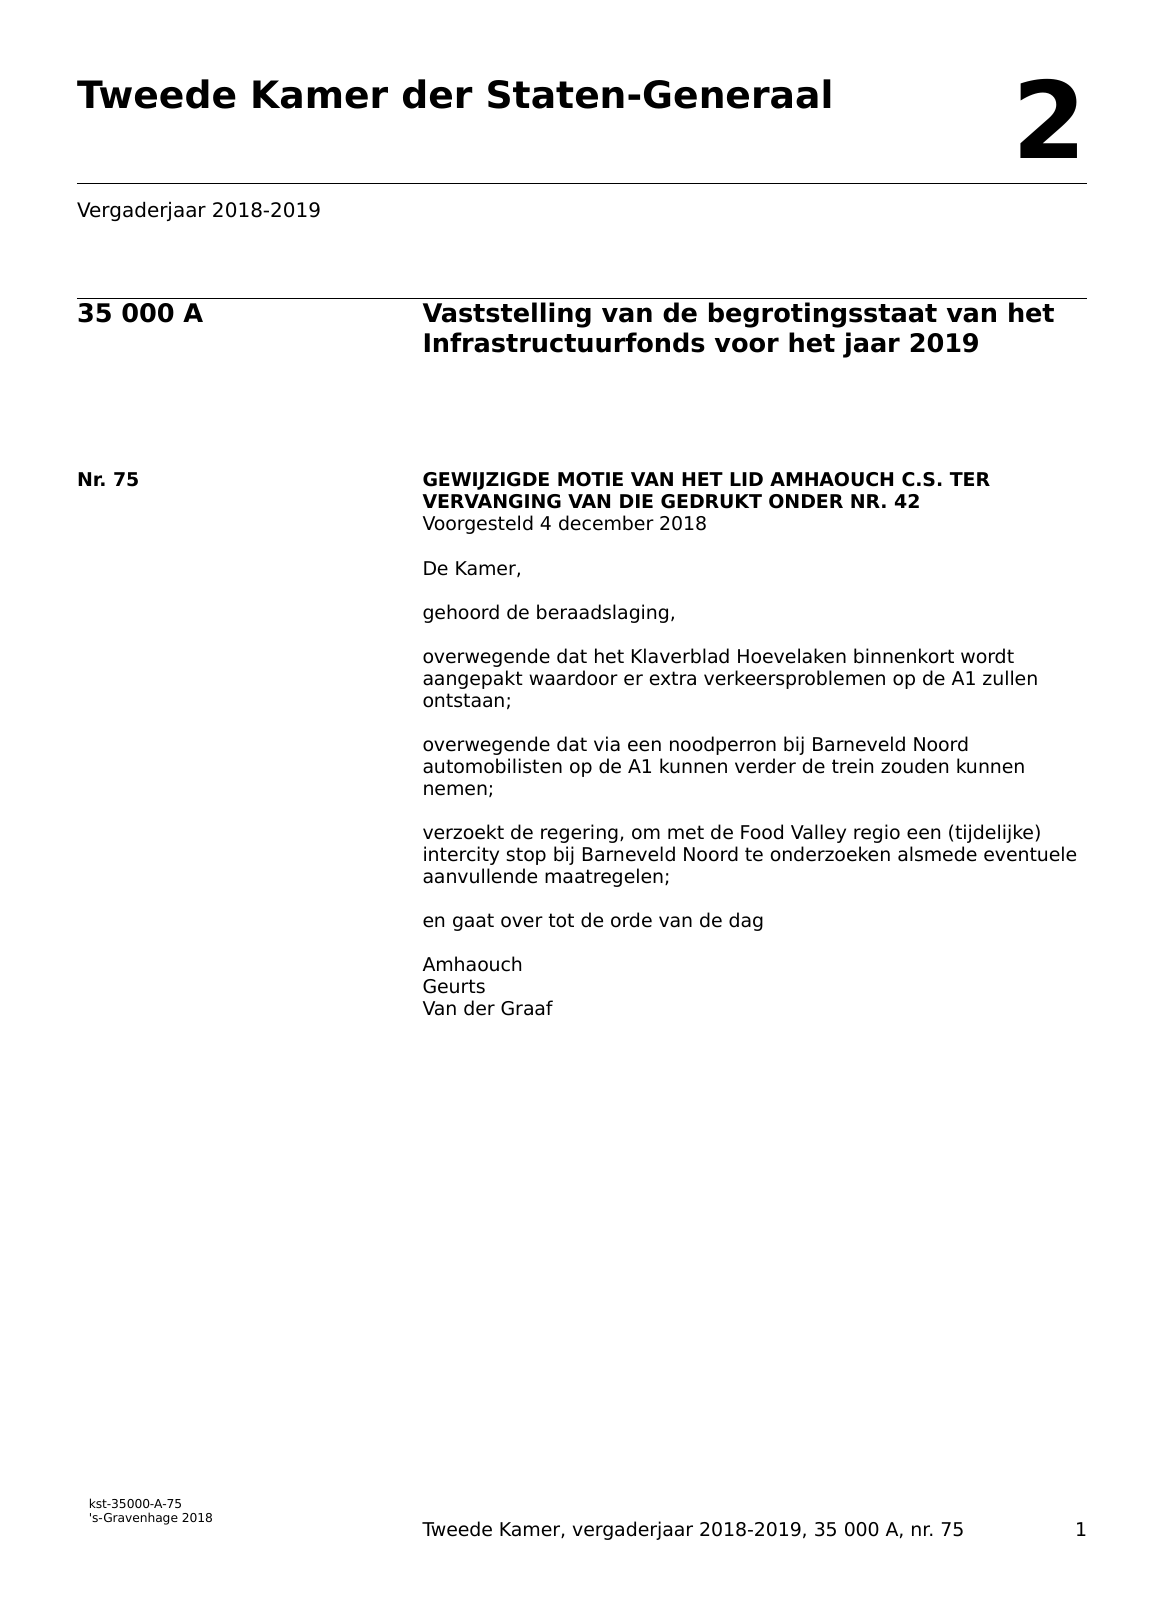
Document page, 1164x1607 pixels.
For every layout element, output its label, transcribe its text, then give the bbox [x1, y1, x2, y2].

text verzoekt de regering, om met de Food Valley regio een (tijdelijke) intercity stop bij Barneveld Noord te onderzoeken alsmede eventuele aanvullende maatregelen; [422, 822, 1087, 888]
text Geurts [422, 976, 1087, 998]
text en gaat over tot de orde van de dag [422, 910, 1087, 932]
text Amhaouch [422, 954, 1087, 976]
table_cell Vergaderjaar 2018-2019 [77, 184, 1087, 298]
text Van der Graaf [422, 998, 1087, 1020]
text Voorgesteld 4 december 2018 [422, 513, 1087, 535]
table_header Tweede Kamer der Staten-Generaal [77, 59, 886, 183]
subtitle 35 000 A Vaststelling van de begrotingsstaat van het Infrastructuurfonds voor het jaar 2019 [77, 299, 1087, 358]
subtitle Nr. 75 GEWIJZIGDE MOTIE VAN HET LID AMHAOUCH C.S. TER VERVANGING VAN DIE GEDRUKT ONDER NR. 42 [77, 469, 1087, 513]
text gehoord de beraadslaging, [422, 602, 1087, 624]
text 's-Gravenhage 2018 [88, 1511, 323, 1525]
text overwegende dat het Klaverblad Hoevelaken binnenkort wordt aangepakt waardoor er extra verkeersproblemen op de A1 zullen ontstaan; [422, 646, 1087, 712]
text kst-35000-A-75 [88, 1497, 323, 1511]
text overwegende dat via een noodperron bij Barneveld Noord automobilisten op de A1 kunnen verder de trein zouden kunnen nemen; [422, 734, 1087, 800]
table_header 2 [886, 59, 1087, 183]
text De Kamer, [422, 557, 1087, 579]
